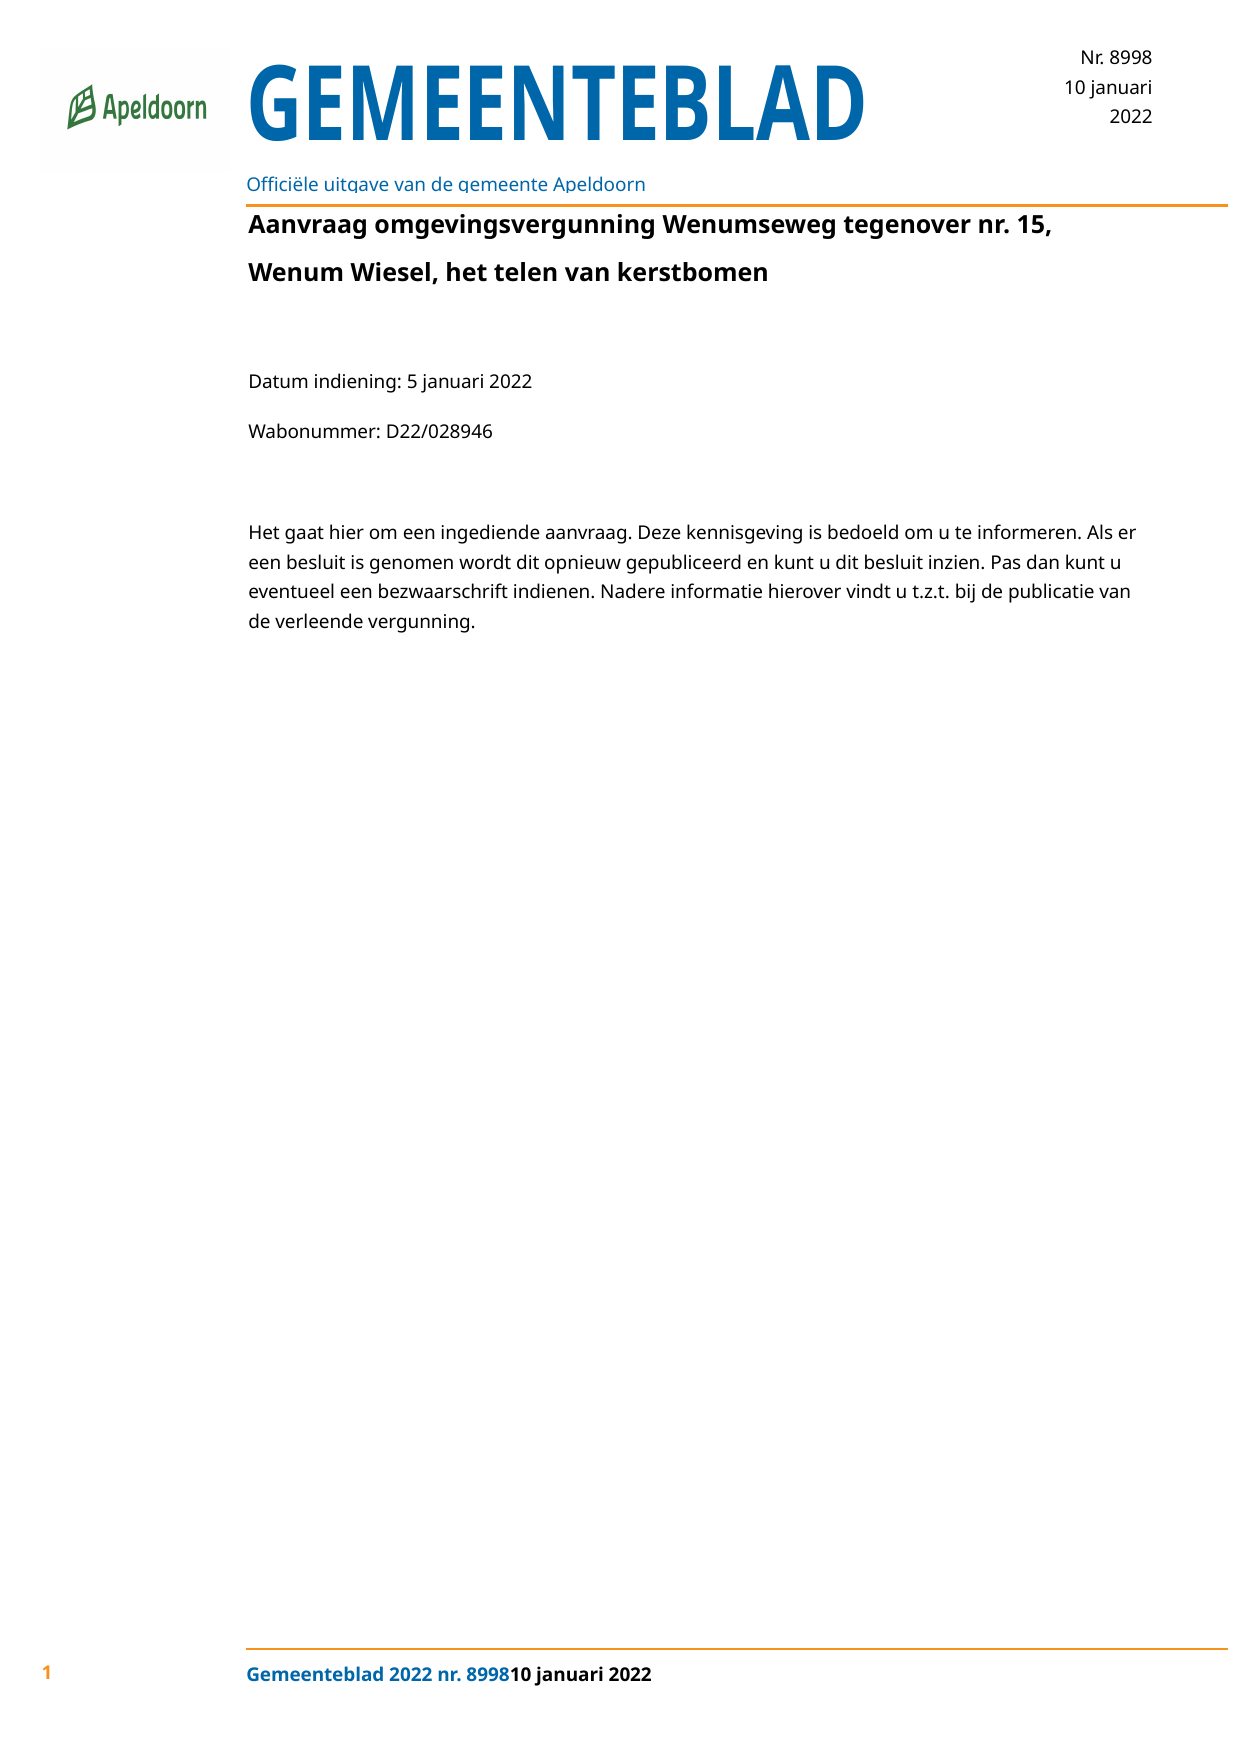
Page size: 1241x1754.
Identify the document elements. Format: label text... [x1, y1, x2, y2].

picture [41, 47, 231, 172]
text Aanvraag omgevingsvergunning Wenumseweg tegenover nr. 15, Wenum Wiesel, het telen van kerstbomen [248, 207, 1152, 288]
text Wabonummer: D22/028946 [248, 419, 1152, 444]
text Datum indiening: 5 januari 2022 [248, 368, 1152, 394]
text Het gaat hier om een ingediende aanvraag. Deze kennisgeving is bedoeld om u te informeren. Als er een besluit is genomen wordt dit opnieuw gepubliceerd en kunt u dit besluit inzien. Pas dan kunt u eventueel een bezwaarschrift indienen. Nadere informatie hierover vindt u t.z.t. bij de publicatie van de verleende vergunning. [248, 519, 1152, 634]
